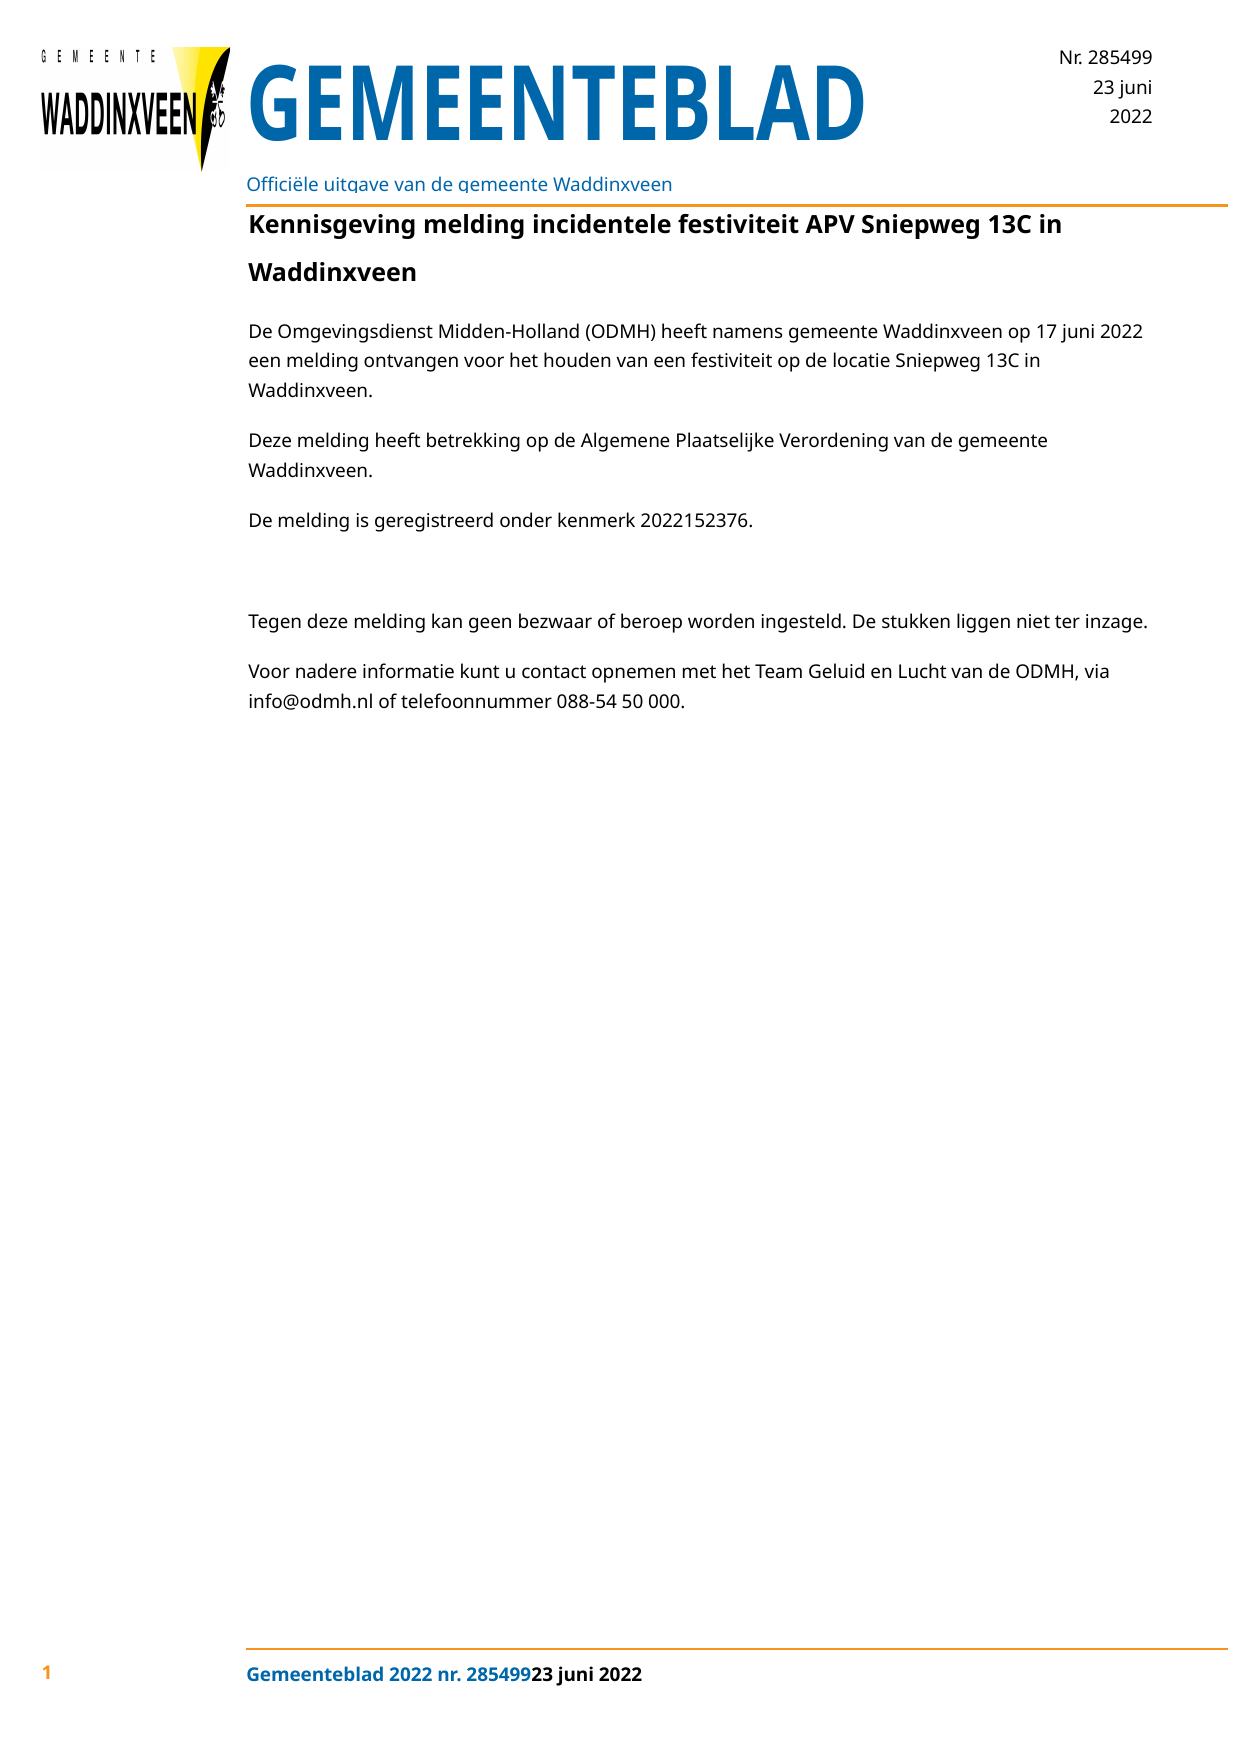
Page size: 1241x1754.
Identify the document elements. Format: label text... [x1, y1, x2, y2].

text Voor nadere informatie kunt u contact opnemen met het Team Geluid en Lucht van de ODMH, via info@odmh.nl of telefoonnummer 088-54 50 000. [248, 659, 1152, 714]
text Kennisgeving melding incidentele festiviteit APV Sniepweg 13C in Waddinxveen [248, 207, 1152, 288]
text Tegen deze melding kan geen bezwaar of beroep worden ingesteld. De stukken liggen niet ter inzage. [248, 608, 1152, 634]
text De Omgevingsdienst Midden-Holland (ODMH) heeft namens gemeente Waddinxveen op 17 juni 2022 een melding ontvangen voor het houden van een festiviteit op de locatie Sniepweg 13C in Waddinxveen. [248, 318, 1152, 403]
text Deze melding heeft betrekking op de Algemene Plaatselijke Verordening van de gemeente Waddinxveen. [248, 427, 1152, 483]
picture [41, 47, 231, 172]
text De melding is geregistreerd onder kenmerk 2022152376. [248, 507, 1152, 533]
